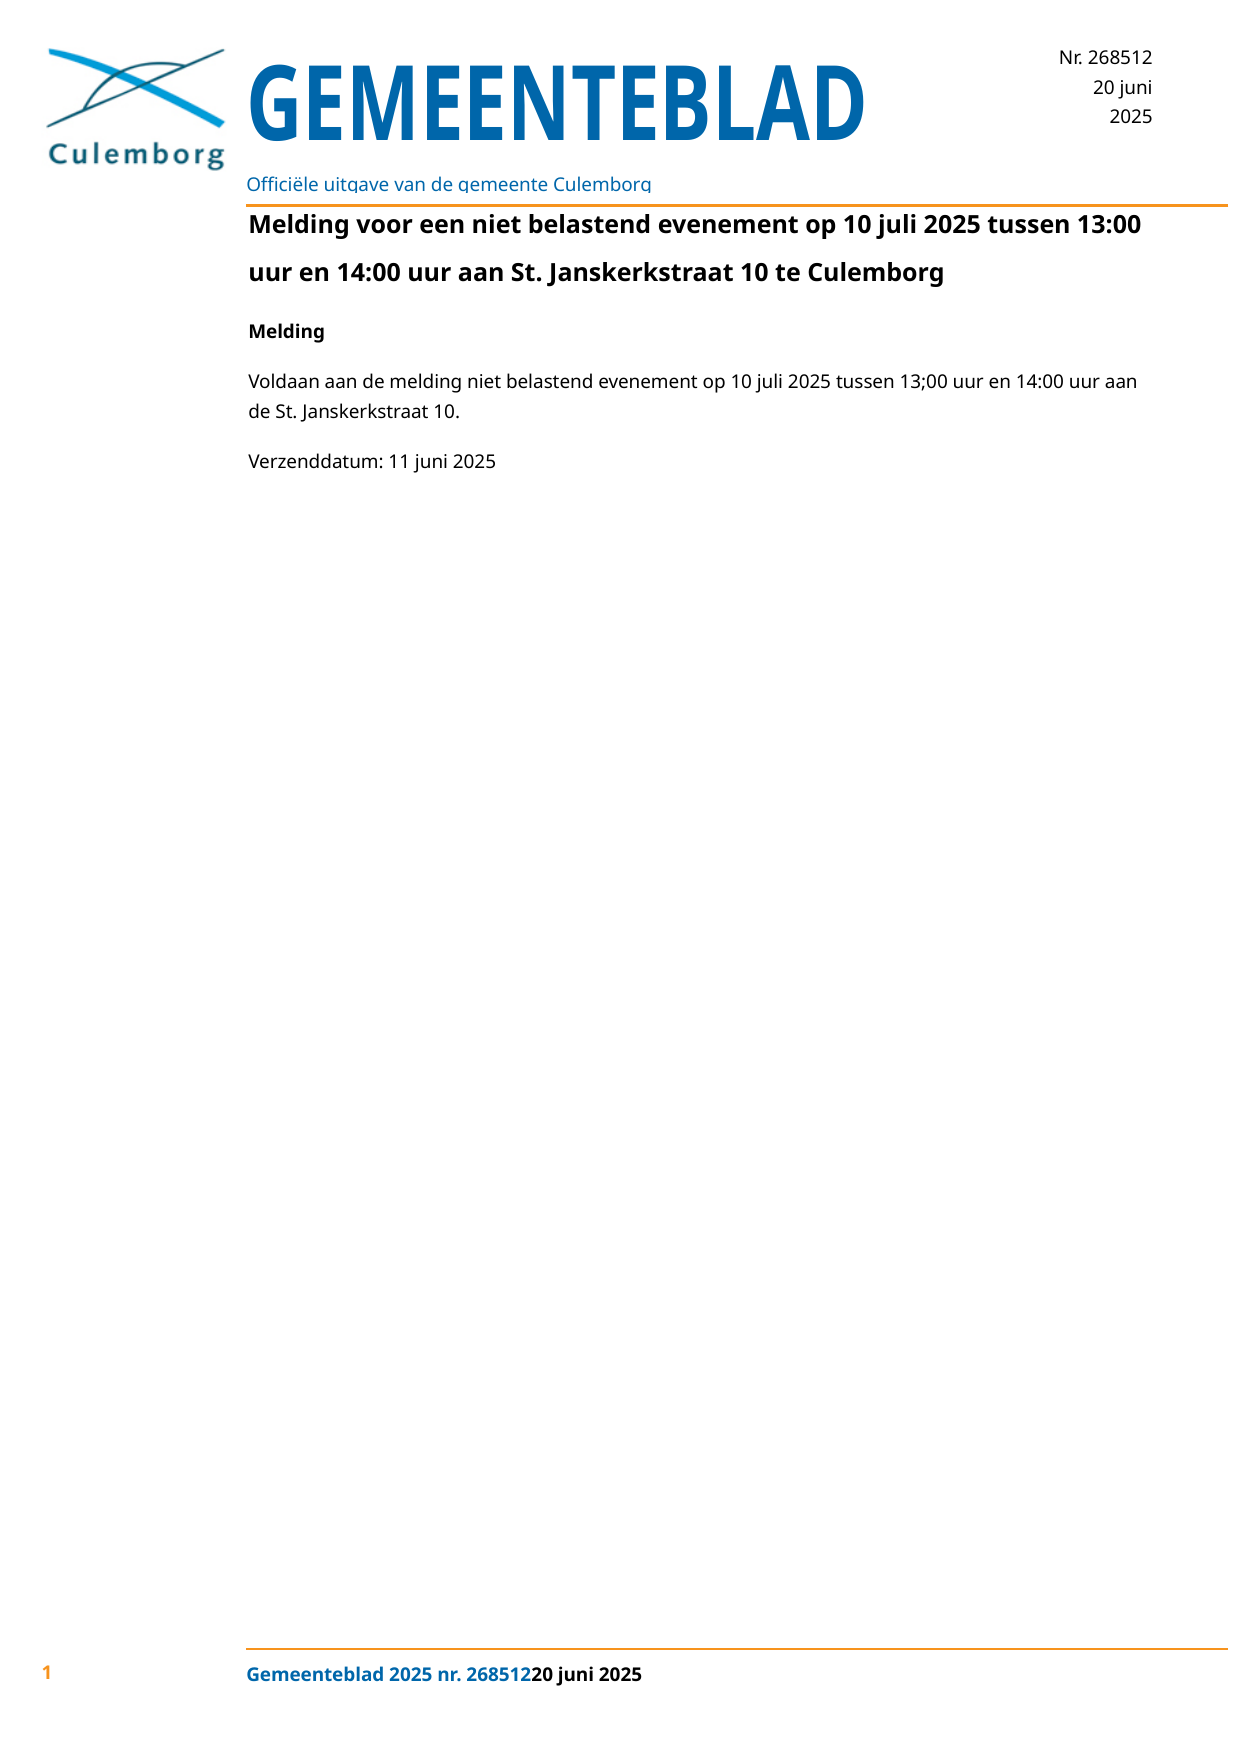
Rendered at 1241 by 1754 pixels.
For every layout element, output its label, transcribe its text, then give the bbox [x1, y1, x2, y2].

text Verzenddatum: 11 juni 2025 [248, 448, 1152, 474]
picture [41, 47, 231, 172]
text Melding voor een niet belastend evenement op 10 juli 2025 tussen 13:00 uur en 14:00 uur aan St. Janskerkstraat 10 te Culemborg [248, 207, 1152, 288]
text Melding [248, 318, 1152, 344]
text Voldaan aan de melding niet belastend evenement op 10 juli 2025 tussen 13;00 uur en 14:00 uur aan de St. Janskerkstraat 10. [248, 368, 1152, 424]
